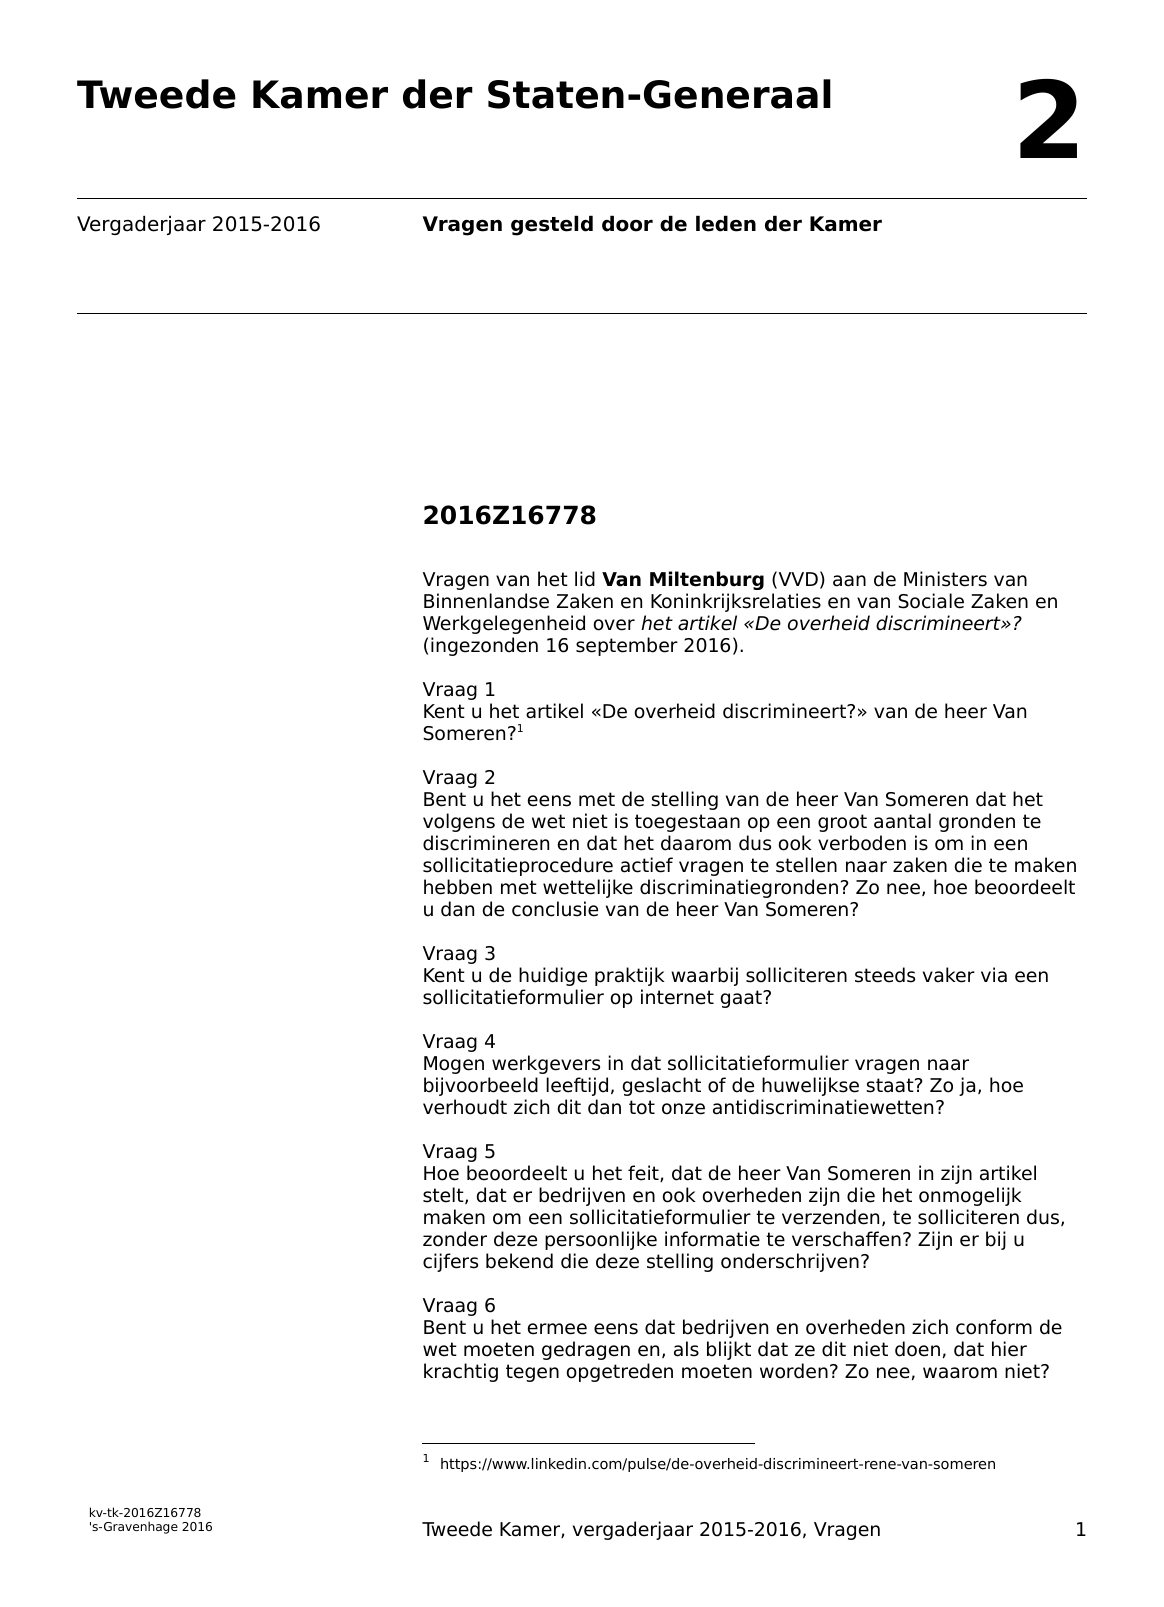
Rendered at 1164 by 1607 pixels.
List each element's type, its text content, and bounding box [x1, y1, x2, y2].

text Bent u het ermee eens dat bedrijven en overheden zich conform de wet moeten gedragen en, als blijkt dat ze dit niet doen, dat hier krachtig tegen opgetreden moeten worden? Zo nee, waarom niet? [422, 1317, 1087, 1383]
text Mogen werkgevers in dat sollicitatieformulier vragen naar bijvoorbeeld leeftijd, geslacht of de huwelijkse staat? Zo ja, hoe verhoudt zich dit dan tot onze antidiscriminatiewetten? [422, 1053, 1087, 1119]
table_header 2 [886, 59, 1087, 198]
table_cell Vragen gesteld door de leden der Kamer [422, 199, 1087, 313]
text 2016Z16778 [422, 501, 1087, 531]
text Kent u het artikel «De overheid discrimineert?» van de heer Van Someren? [422, 701, 1087, 745]
text 's-Gravenhage 2016 [88, 1520, 323, 1534]
text kv-tk-2016Z16778 [88, 1506, 323, 1520]
text Vraag 4 [422, 1031, 1087, 1053]
table_cell Vergaderjaar 2015-2016 [77, 199, 422, 313]
text Kent u de huidige praktijk waarbij solliciteren steeds vaker via een sollicitatieformulier op internet gaat? [422, 965, 1087, 1009]
text Vraag 5 [422, 1141, 1087, 1163]
text Bent u het eens met de stelling van de heer Van Someren dat het volgens de wet niet is toegestaan op een groot aantal gronden te discrimineren en dat het daarom dus ook verboden is om in een sollicitatieprocedure actief vragen te stellen naar zaken die te maken hebben met wettelijke discriminatiegronden? Zo nee, hoe beoordeelt u dan de conclusie van de heer Van Someren? [422, 789, 1087, 921]
text Vraag 3 [422, 943, 1087, 965]
text Vraag 2 [422, 767, 1087, 789]
table_header Tweede Kamer der Staten-Generaal [77, 59, 886, 198]
text Vraag 1 [422, 679, 1087, 701]
text Vraag 6 [422, 1295, 1087, 1317]
text Vragen van het lid Van Miltenburg (VVD) aan de Ministers van Binnenlandse Zaken en Koninkrijksrelaties en van Sociale Zaken en Werkgelegenheid over het artikel «De overheid discrimineert»? (ingezonden 16 september 2016). [422, 569, 1087, 657]
text Hoe beoordeelt u het feit, dat de heer Van Someren in zijn artikel stelt, dat er bedrijven en ook overheden zijn die het onmogelijk maken om een sollicitatieformulier te verzenden, te solliciteren dus, zonder deze persoonlijke informatie te verschaffen? Zijn er bij u cijfers bekend die deze stelling onderschrijven? [422, 1163, 1087, 1273]
text https://www.linkedin.com/pulse/de-overheid-discrimineert-rene-van-someren [422, 1452, 1087, 1474]
